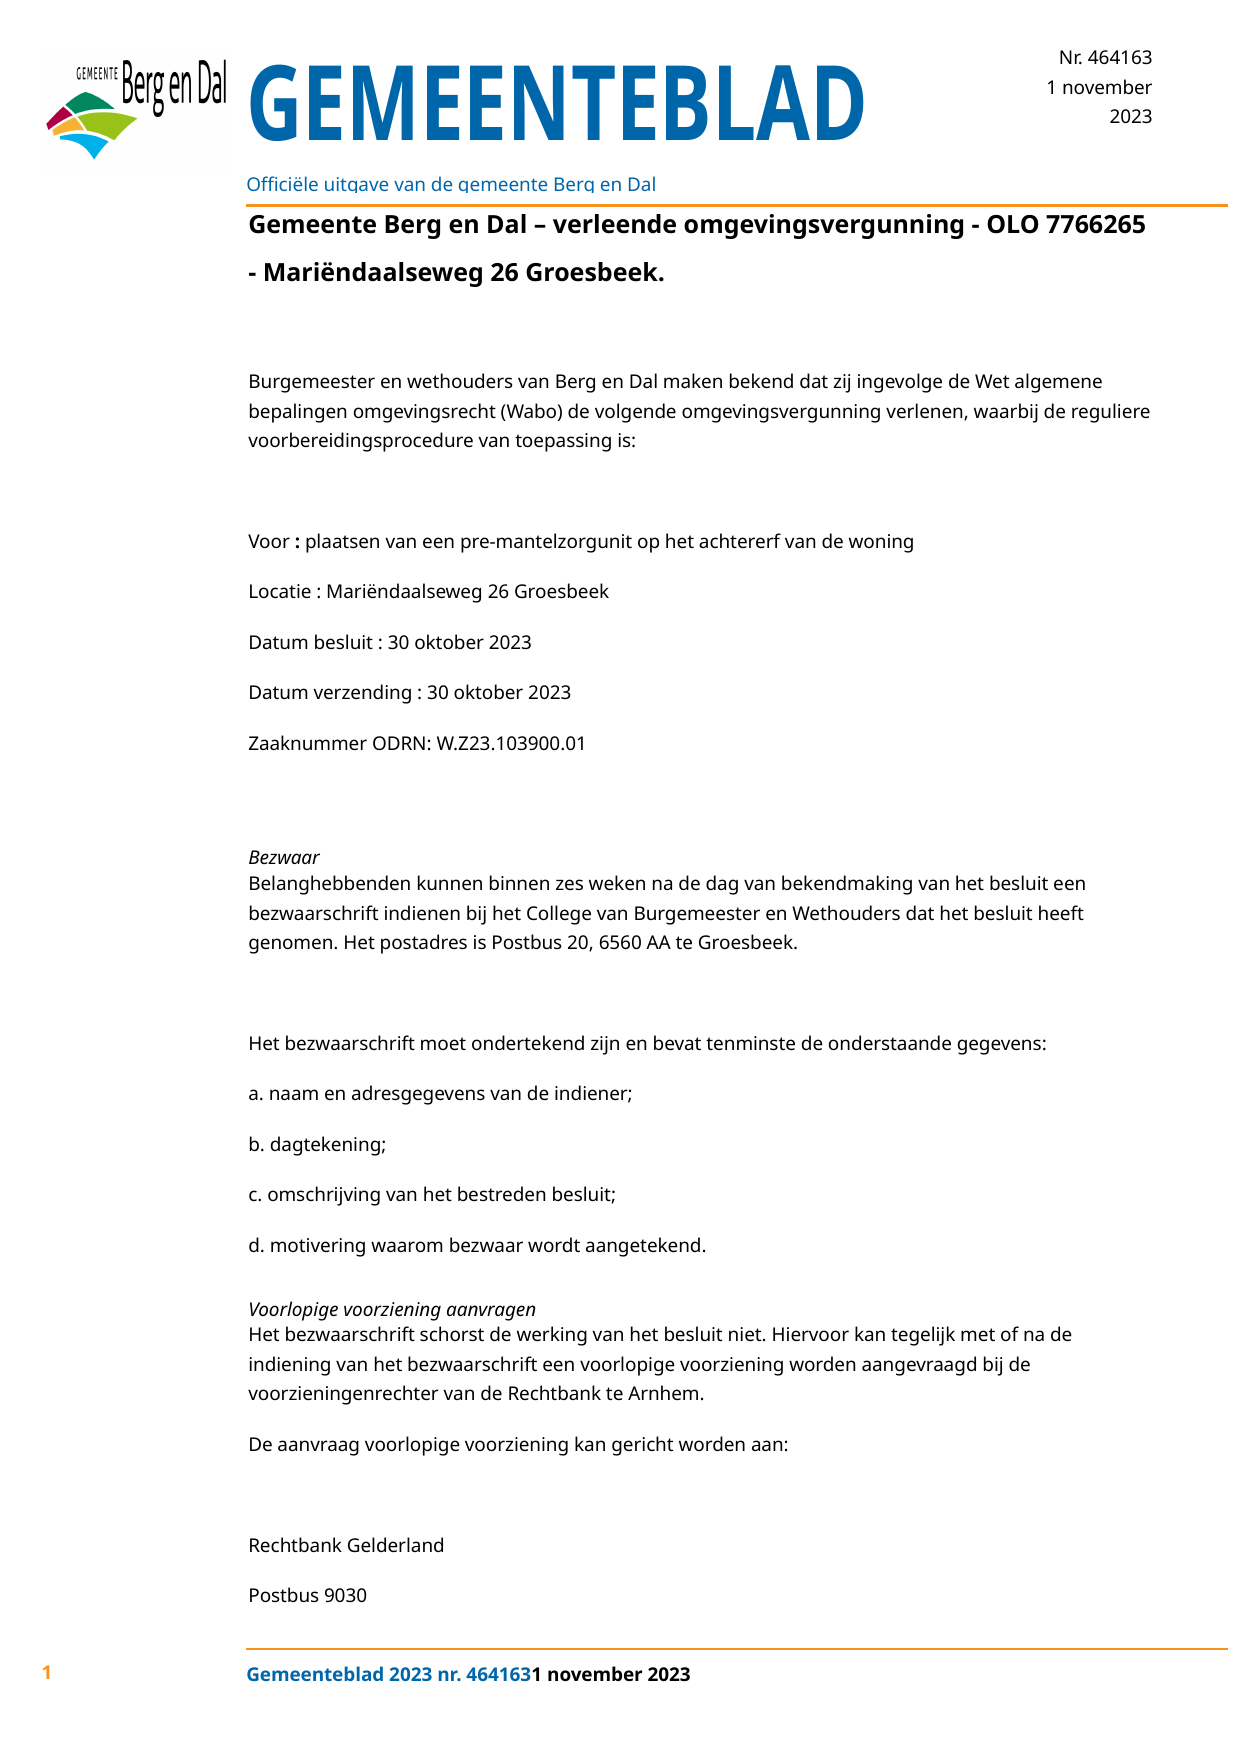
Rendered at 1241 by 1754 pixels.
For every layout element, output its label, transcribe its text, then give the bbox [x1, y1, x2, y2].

text Bezwaar [248, 844, 1152, 870]
text Zaaknummer ODRN: W.Z23.103900.01 [248, 730, 1152, 756]
text Het bezwaarschrift schorst de werking van het besluit niet. Hiervoor kan tegelijk met of na de indiening van het bezwaarschrift een voorlopige voorziening worden aangevraagd bij de voorzieningenrechter van de Rechtbank te Arnhem. [248, 1321, 1152, 1406]
text Rechtbank Gelderland [248, 1532, 1152, 1558]
text Postbus 9030 [248, 1582, 1152, 1608]
picture [41, 47, 231, 172]
text De aanvraag voorlopige voorziening kan gericht worden aan: [248, 1431, 1152, 1457]
text Locatie : Mariëndaalseweg 26 Groesbeek [248, 579, 1152, 604]
text d. motivering waarom bezwaar wordt aangetekend. [248, 1232, 1152, 1257]
text Gemeente Berg en Dal – verleende omgevingsvergunning - OLO 7766265 - Mariëndaalseweg 26 Groesbeek. [248, 207, 1152, 288]
text Het bezwaarschrift moet ondertekend zijn en bevat tenminste de onderstaande gegevens: [248, 1030, 1152, 1056]
text Voor : plaatsen van een pre-mantelzorgunit op het achtererf van de woning [248, 528, 1152, 554]
text Voorlopige voorziening aanvragen [248, 1296, 1152, 1321]
text c. omschrijving van het bestreden besluit; [248, 1181, 1152, 1207]
text Datum besluit : 30 oktober 2023 [248, 629, 1152, 655]
text Belanghebbenden kunnen binnen zes weken na de dag van bekendmaking van het besluit een bezwaarschrift indienen bij het College van Burgemeester en Wethouders dat het besluit heeft genomen. Het postadres is Postbus 20, 6560 AA te Groesbeek. [248, 870, 1152, 955]
text b. dagtekening; [248, 1131, 1152, 1157]
text Datum verzending : 30 oktober 2023 [248, 679, 1152, 705]
text a. naam en adresgegevens van de indiener; [248, 1081, 1152, 1106]
text Burgemeester en wethouders van Berg en Dal maken bekend dat zij ingevolge de Wet algemene bepalingen omgevingsrecht (Wabo) de volgende omgevingsvergunning verlenen, waarbij de reguliere voorbereidingsprocedure van toepassing is: [248, 368, 1152, 453]
